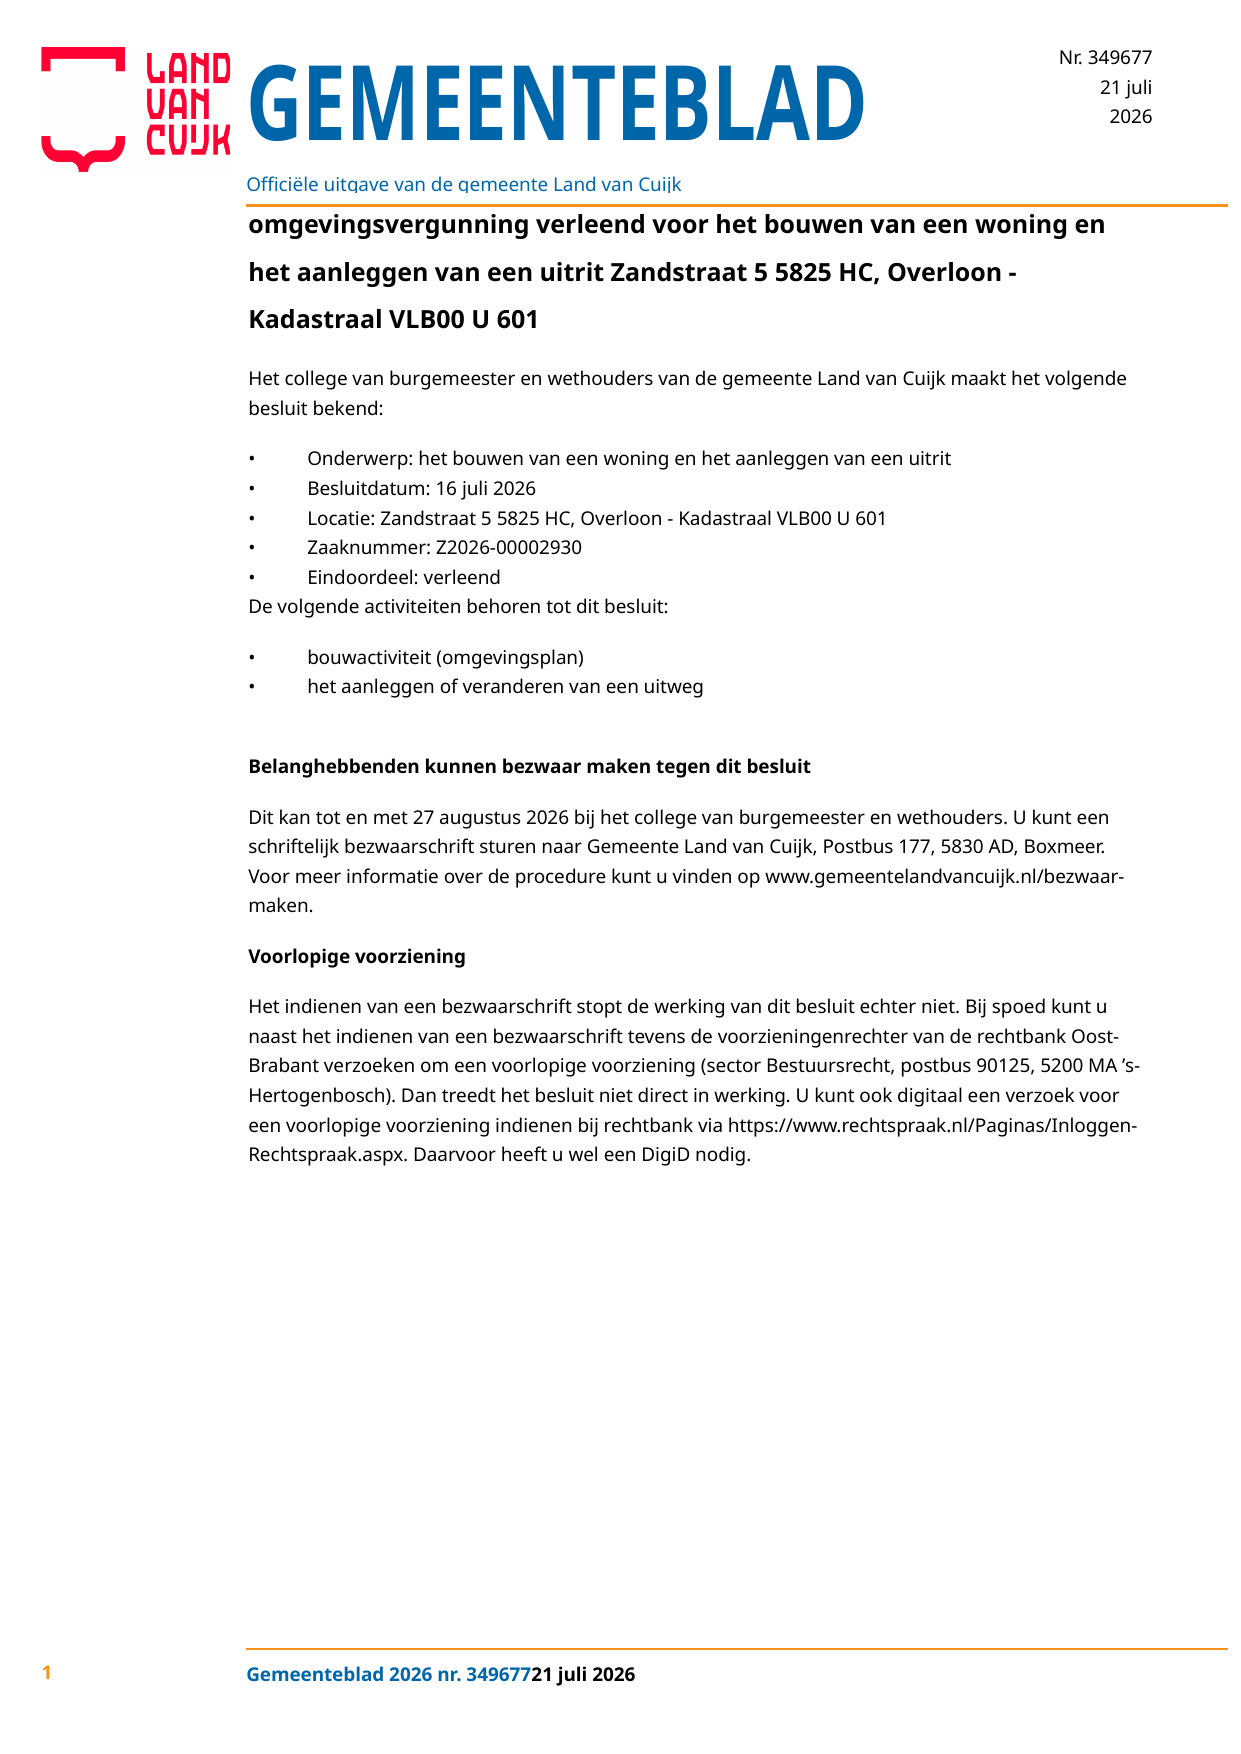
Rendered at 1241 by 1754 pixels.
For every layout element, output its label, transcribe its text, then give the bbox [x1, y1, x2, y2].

text Belanghebbenden kunnen bezwaar maken tegen dit besluit [248, 753, 1152, 779]
text omgevingsvergunning verleend voor het bouwen van een woning en het aanleggen van een uitrit Zandstraat 5 5825 HC, Overloon - Kadastraal VLB00 U 601 [248, 207, 1152, 336]
list Locatie: Zandstraat 5 5825 HC, Overloon - Kadastraal VLB00 U 601 [248, 505, 1152, 530]
list Zaaknummer: Z2026-00002930 [248, 534, 1152, 560]
list bouwactiviteit (omgevingsplan) [248, 644, 1152, 669]
list Eindoordeel: verleend [248, 564, 1152, 589]
picture [41, 47, 231, 172]
list Besluitdatum: 16 juli 2026 [248, 475, 1152, 501]
text Het college van burgemeester en wethouders van de gemeente Land van Cuijk maakt het volgende besluit bekend: [248, 366, 1152, 421]
list het aanleggen of veranderen van een uitweg [248, 673, 1152, 699]
text Het indienen van een bezwaarschrift stopt de werking van dit besluit echter niet. Bij spoed kunt u naast het indienen van een bezwaarschrift tevens de voorzieningenrechter van de rechtbank Oost-Brabant verzoeken om een voorlopige voorziening (sector Bestuursrecht, postbus 90125, 5200 MA ’s-Hertogenbosch). Dan treedt het besluit niet direct in werking. U kunt ook digitaal een verzoek voor een voorlopige voorziening indienen bij rechtbank via https://www.rechtspraak.nl/Paginas/Inloggen-Rechtspraak.aspx. Daarvoor heeft u wel een DigiD nodig. [248, 993, 1152, 1167]
text De volgende activiteiten behoren tot dit besluit: [248, 593, 1152, 619]
text Dit kan tot en met 27 augustus 2026 bij het college van burgemeester en wethouders. U kunt een schriftelijk bezwaarschrift sturen naar Gemeente Land van Cuijk, Postbus 177, 5830 AD, Boxmeer. Voor meer informatie over de procedure kunt u vinden op www.gemeentelandvancuijk.nl/bezwaar-maken. [248, 804, 1152, 918]
text Voorlopige voorziening [248, 943, 1152, 969]
list Onderwerp: het bouwen van een woning en het aanleggen van een uitrit [248, 446, 1152, 471]
